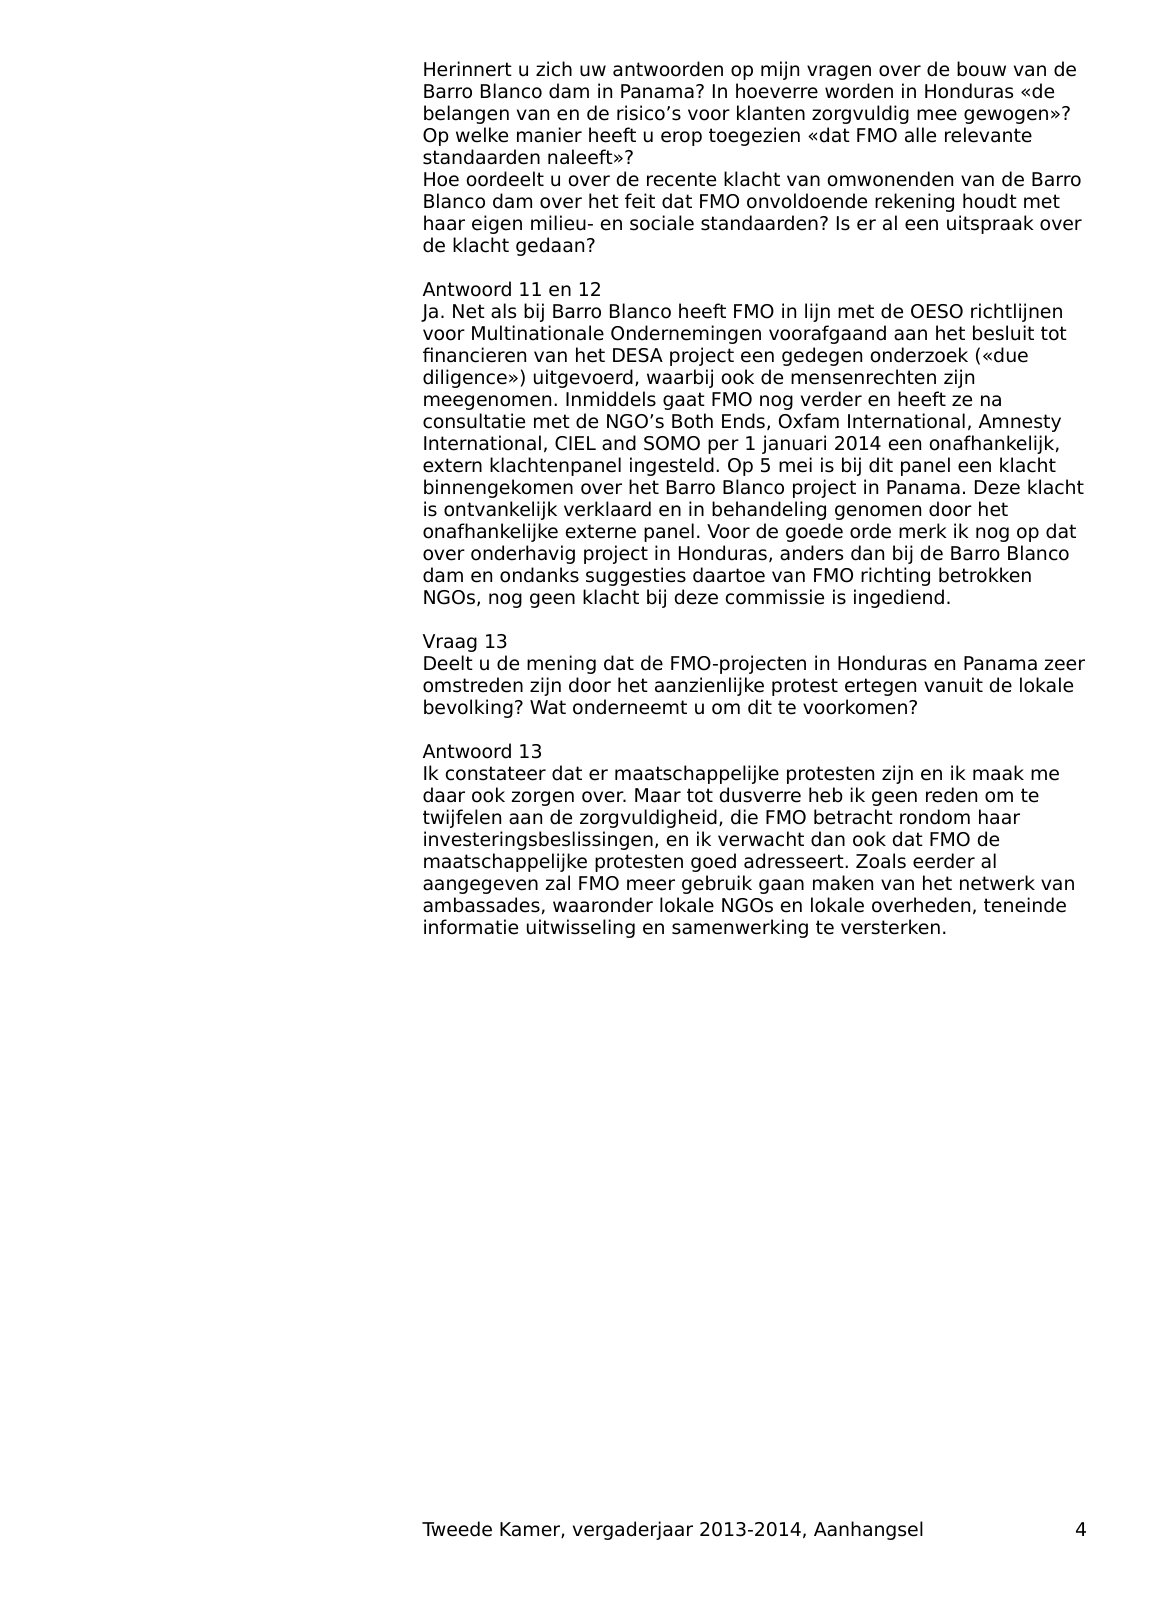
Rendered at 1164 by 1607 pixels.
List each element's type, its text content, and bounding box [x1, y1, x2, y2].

text Deelt u de mening dat de FMO-projecten in Honduras en Panama zeer omstreden zijn door het aanzienlijke protest ertegen vanuit de lokale bevolking? Wat onderneemt u om dit te voorkomen? [422, 653, 1087, 719]
text Hoe oordeelt u over de recente klacht van omwonenden van de Barro Blanco dam over het feit dat FMO onvoldoende rekening houdt met haar eigen milieu- en sociale standaarden? Is er al een uitspraak over de klacht gedaan? [422, 169, 1087, 257]
text Antwoord 11 en 12 [422, 279, 1087, 301]
text Herinnert u zich uw antwoorden op mijn vragen over de bouw van de Barro Blanco dam in Panama? In hoeverre worden in Honduras «de belangen van en de risico’s voor klanten zorgvuldig mee gewogen»? Op welke manier heeft u erop toegezien «dat FMO alle relevante standaarden naleeft»? [422, 59, 1087, 169]
text Vraag 13 [422, 631, 1087, 653]
text Ja. Net als bij Barro Blanco heeft FMO in lijn met de OESO richtlijnen voor Multinationale Ondernemingen voorafgaand aan het besluit tot financieren van het DESA project een gedegen onderzoek («due diligence») uitgevoerd, waarbij ook de mensenrechten zijn meegenomen. Inmiddels gaat FMO nog verder en heeft ze na consultatie met de NGO’s Both Ends, Oxfam International, Amnesty International, CIEL and SOMO per 1 januari 2014 een onafhankelijk, extern klachtenpanel ingesteld. Op 5 mei is bij dit panel een klacht binnengekomen over het Barro Blanco project in Panama. Deze klacht is ontvankelijk verklaard en in behandeling genomen door het onafhankelijke externe panel. Voor de goede orde merk ik nog op dat over onderhavig project in Honduras, anders dan bij de Barro Blanco dam en ondanks suggesties daartoe van FMO richting betrokken NGOs, nog geen klacht bij deze commissie is ingediend. [422, 301, 1087, 609]
text Ik constateer dat er maatschappelijke protesten zijn en ik maak me daar ook zorgen over. Maar tot dusverre heb ik geen reden om te twijfelen aan de zorgvuldigheid, die FMO betracht rondom haar investeringsbeslissingen, en ik verwacht dan ook dat FMO de maatschappelijke protesten goed adresseert. Zoals eerder al aangegeven zal FMO meer gebruik gaan maken van het netwerk van ambassades, waaronder lokale NGOs en lokale overheden, teneinde informatie uitwisseling en samenwerking te versterken. [422, 763, 1087, 939]
text Antwoord 13 [422, 741, 1087, 763]
